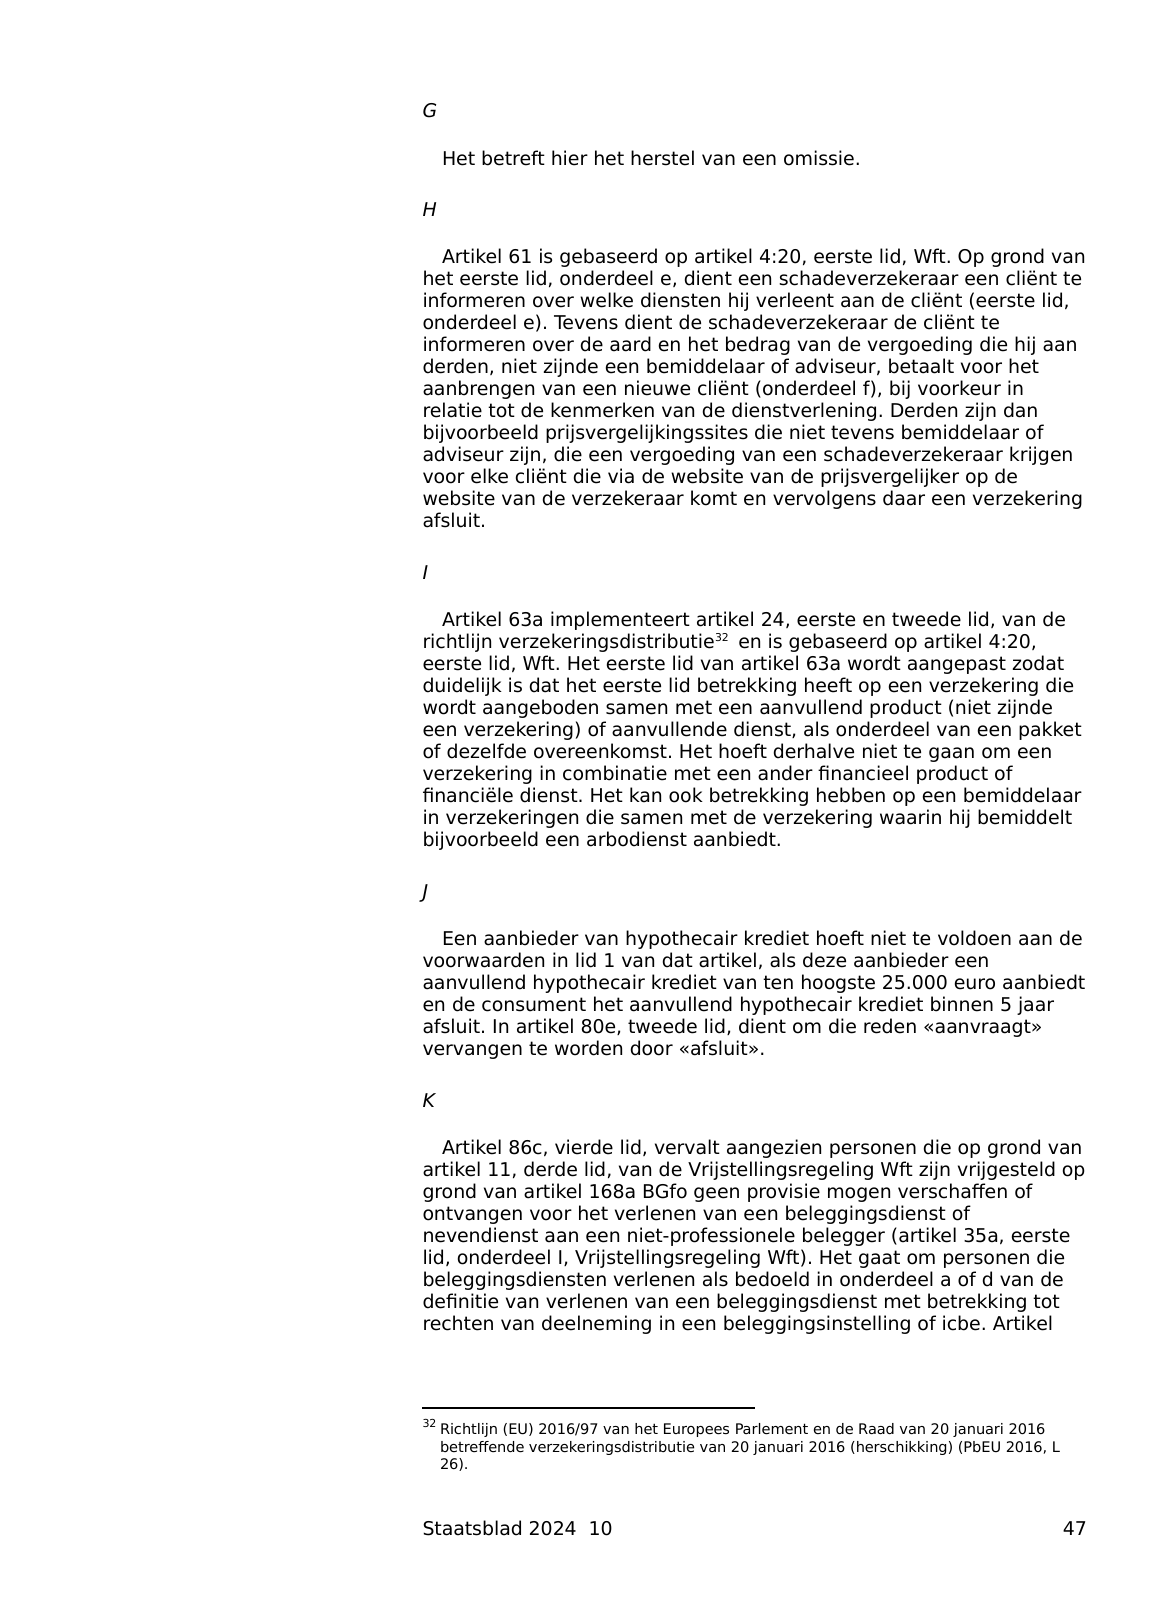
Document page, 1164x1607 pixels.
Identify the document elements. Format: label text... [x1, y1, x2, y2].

subtitle G [422, 100, 1087, 122]
text Het betreft hier het herstel van een omissie. [422, 147, 1087, 169]
text Richtlijn (EU) 2016/97 van het Europees Parlement en de Raad van 20 januari 2016 betreffende verzekeringsdistributie van 20 januari 2016 (herschikking) (PbEU 2016, L 26). [422, 1417, 1087, 1473]
subtitle K [422, 1090, 1087, 1112]
subtitle H [422, 199, 1087, 221]
subtitle I [422, 562, 1087, 584]
text Artikel 63a implementeert artikel 24, eerste en tweede lid, van de richtlijn verzekeringsdistributie en is gebaseerd op artikel 4:20, eerste lid, Wft. Het eerste lid van artikel 63a wordt aangepast zodat duidelijk is dat het eerste lid betrekking heeft op een verzekering die wordt aangeboden samen met een aanvullend product (niet zijnde een verzekering) of aanvullende dienst, als onderdeel van een pakket of dezelfde overeenkomst. Het hoeft derhalve niet te gaan om een verzekering in combinatie met een ander financieel product of financiële dienst. Het kan ook betrekking hebben op een bemiddelaar in verzekeringen die samen met de verzekering waarin hij bemiddelt bijvoorbeeld een arbodienst aanbiedt. [422, 609, 1087, 851]
text Een aanbieder van hypothecair krediet hoeft niet te voldoen aan de voorwaarden in lid 1 van dat artikel, als deze aanbieder een aanvullend hypothecair krediet van ten hoogste 25.000 euro aanbiedt en de consument het aanvullend hypothecair krediet binnen 5 jaar afsluit. In artikel 80e, tweede lid, dient om die reden «aanvraagt» vervangen te worden door «afsluit». [422, 928, 1087, 1060]
text Artikel 86c, vierde lid, vervalt aangezien personen die op grond van artikel 11, derde lid, van de Vrijstellingsregeling Wft zijn vrijgesteld op grond van artikel 168a BGfo geen provisie mogen verschaffen of ontvangen voor het verlenen van een beleggingsdienst of nevendienst aan een niet-professionele belegger (artikel 35a, eerste lid, onderdeel I, Vrijstellingsregeling Wft). Het gaat om personen die beleggingsdiensten verlenen als bedoeld in onderdeel a of d van de definitie van verlenen van een beleggingsdienst met betrekking tot rechten van deelneming in een beleggingsinstelling of icbe. Artikel [422, 1137, 1087, 1334]
subtitle J [422, 881, 1087, 903]
text Artikel 61 is gebaseerd op artikel 4:20, eerste lid, Wft. Op grond van het eerste lid, onderdeel e, dient een schadeverzekeraar een cliënt te informeren over welke diensten hij verleent aan de cliënt (eerste lid, onderdeel e). Tevens dient de schadeverzekeraar de cliënt te informeren over de aard en het bedrag van de vergoeding die hij aan derden, niet zijnde een bemiddelaar of adviseur, betaalt voor het aanbrengen van een nieuwe cliënt (onderdeel f), bij voorkeur in relatie tot de kenmerken van de dienstverlening. Derden zijn dan bijvoorbeeld prijsvergelijkingssites die niet tevens bemiddelaar of adviseur zijn, die een vergoeding van een schadeverzekeraar krijgen voor elke cliënt die via de website van de prijsvergelijker op de website van de verzekeraar komt en vervolgens daar een verzekering afsluit. [422, 246, 1087, 532]
